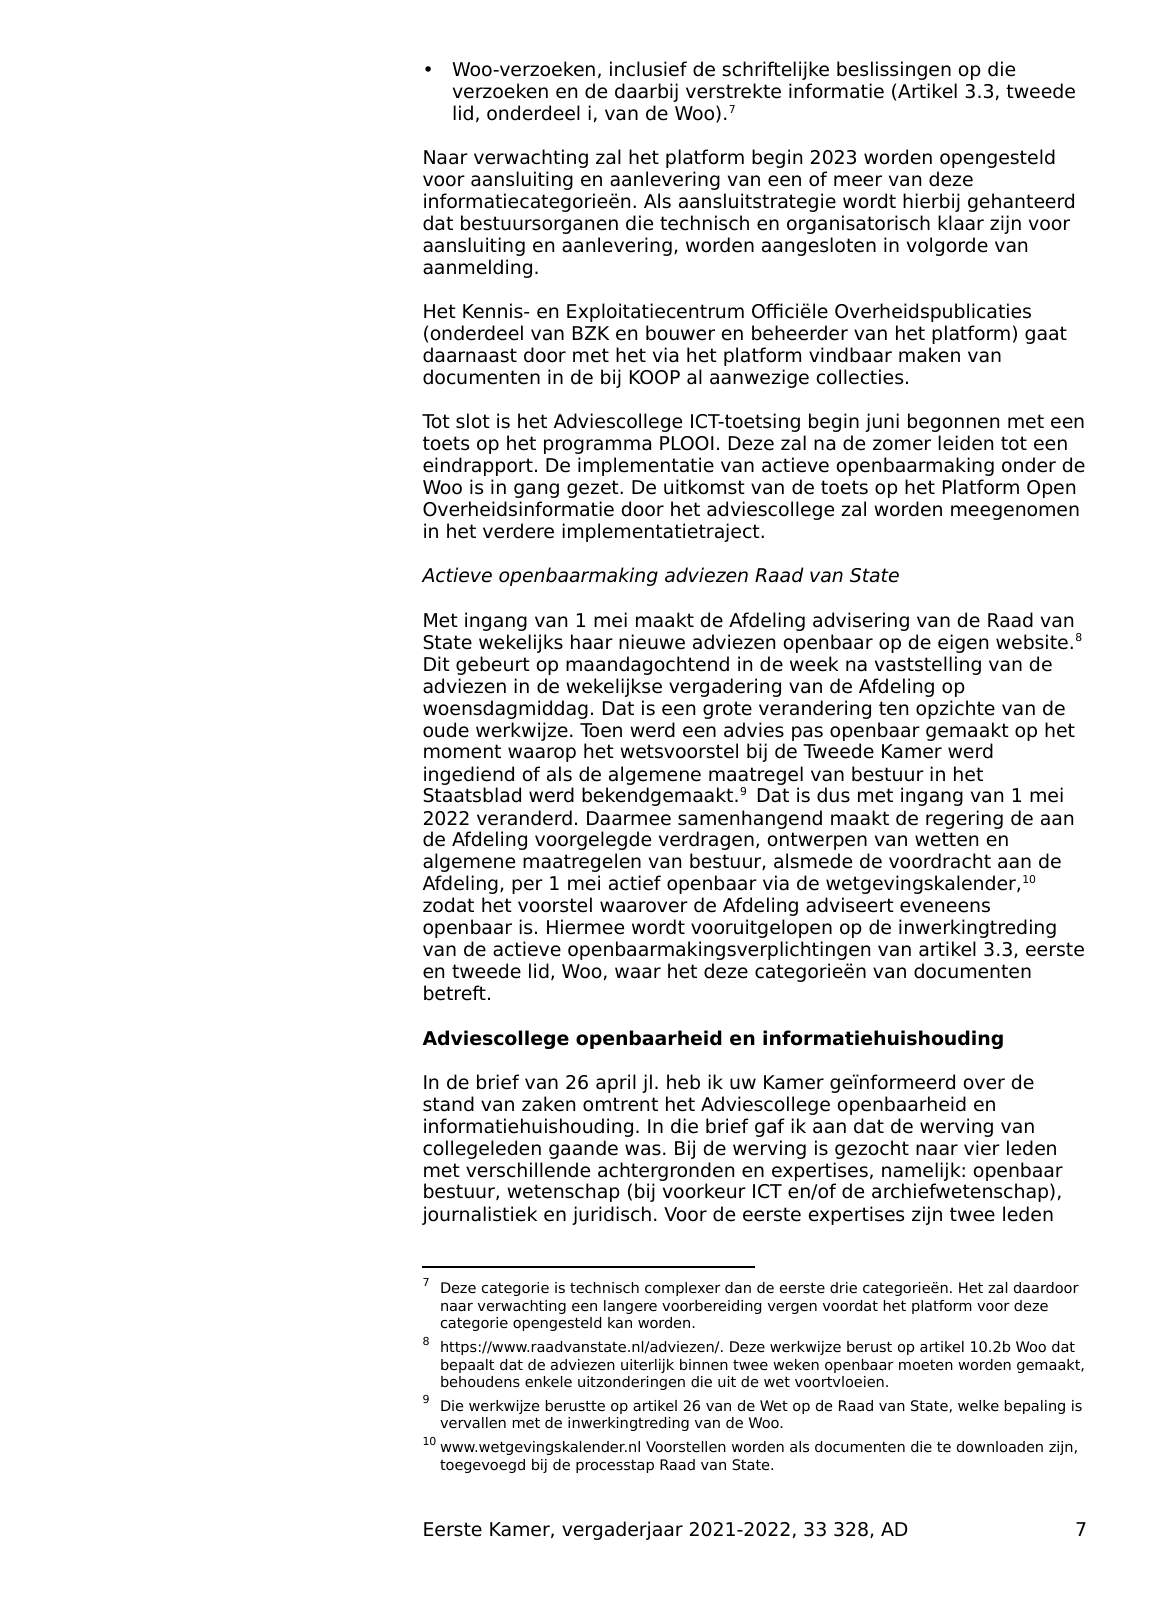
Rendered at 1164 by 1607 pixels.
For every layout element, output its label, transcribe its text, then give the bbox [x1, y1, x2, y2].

text Die werkwijze berustte op artikel 26 van de Wet op de Raad van State, welke bepaling is vervallen met de inwerkingtreding van de Woo. [422, 1393, 1087, 1432]
text https://www.raadvanstate.nl/adviezen/. Deze werkwijze berust op artikel 10.2b Woo dat bepaalt dat de adviezen uiterlijk binnen twee weken openbaar moeten worden gemaakt, behoudens enkele uitzonderingen die uit de wet voortvloeien. [422, 1335, 1087, 1391]
subtitle Actieve openbaarmaking adviezen Raad van State [422, 565, 1087, 587]
text • Woo-verzoeken, inclusief de schriftelijke beslissingen op die verzoeken en de daarbij verstrekte informatie (Artikel 3.3, tweede lid, onderdeel i, van de Woo). [422, 59, 1087, 125]
text In de brief van 26 april jl. heb ik uw Kamer geïnformeerd over de stand van zaken omtrent het Adviescollege openbaarheid en informatiehuishouding. In die brief gaf ik aan dat de werving van collegeleden gaande was. Bij de werving is gezocht naar vier leden met verschillende achtergronden en expertises, namelijk: openbaar bestuur, wetenschap (bij voorkeur ICT en/of de archiefwetenschap), journalistiek en juridisch. Voor de eerste expertises zijn twee leden [422, 1072, 1087, 1225]
text Naar verwachting zal het platform begin 2023 worden opengesteld voor aansluiting en aanlevering van een of meer van deze informatiecategorieën. Als aansluitstrategie wordt hierbij gehanteerd dat bestuursorganen die technisch en organisatorisch klaar zijn voor aansluiting en aanlevering, worden aangesloten in volgorde van aanmelding. [422, 147, 1087, 279]
subtitle Adviescollege openbaarheid en informatiehuishouding [422, 1027, 1087, 1049]
text Het Kennis- en Exploitatiecentrum Officiële Overheidspublicaties (onderdeel van BZK en bouwer en beheerder van het platform) gaat daarnaast door met het via het platform vindbaar maken van documenten in de bij KOOP al aanwezige collecties. [422, 301, 1087, 389]
text Tot slot is het Adviescollege ICT-toetsing begin juni begonnen met een toets op het programma PLOOI. Deze zal na de zomer leiden tot een eindrapport. De implementatie van actieve openbaarmaking onder de Woo is in gang gezet. De uitkomst van de toets op het Platform Open Overheidsinformatie door het adviescollege zal worden meegenomen in het verdere implementatietraject. [422, 411, 1087, 543]
text Deze categorie is technisch complexer dan de eerste drie categorieën. Het zal daardoor naar verwachting een langere voorbereiding vergen voordat het platform voor deze categorie opengesteld kan worden. [422, 1276, 1087, 1332]
text Met ingang van 1 mei maakt de Afdeling advisering van de Raad van State wekelijks haar nieuwe adviezen openbaar op de eigen website. Dit gebeurt op maandagochtend in de week na vaststelling van de adviezen in de wekelijkse vergadering van de Afdeling op woensdagmiddag. Dat is een grote verandering ten opzichte van de oude werkwijze. Toen werd een advies pas openbaar gemaakt op het moment waarop het wetsvoorstel bij de Tweede Kamer werd ingediend of als de algemene maatregel van bestuur in het Staatsblad werd bekendgemaakt. Dat is dus met ingang van 1 mei 2022 veranderd. Daarmee samenhangend maakt de regering de aan de Afdeling voorgelegde verdragen, ontwerpen van wetten en algemene maatregelen van bestuur, alsmede de voordracht aan de Afdeling, per 1 mei actief openbaar via de wetgevingskalender, zodat het voorstel waarover de Afdeling adviseert eveneens openbaar is. Hiermee wordt vooruitgelopen op de inwerkingtreding van de actieve openbaarmakingsverplichtingen van artikel 3.3, eerste en tweede lid, Woo, waar het deze categorieën van documenten betreft. [422, 609, 1087, 1005]
text www.wetgevingskalender.nl Voorstellen worden als documenten die te downloaden zijn, toegevoegd bij de processtap Raad van State. [422, 1435, 1087, 1474]
